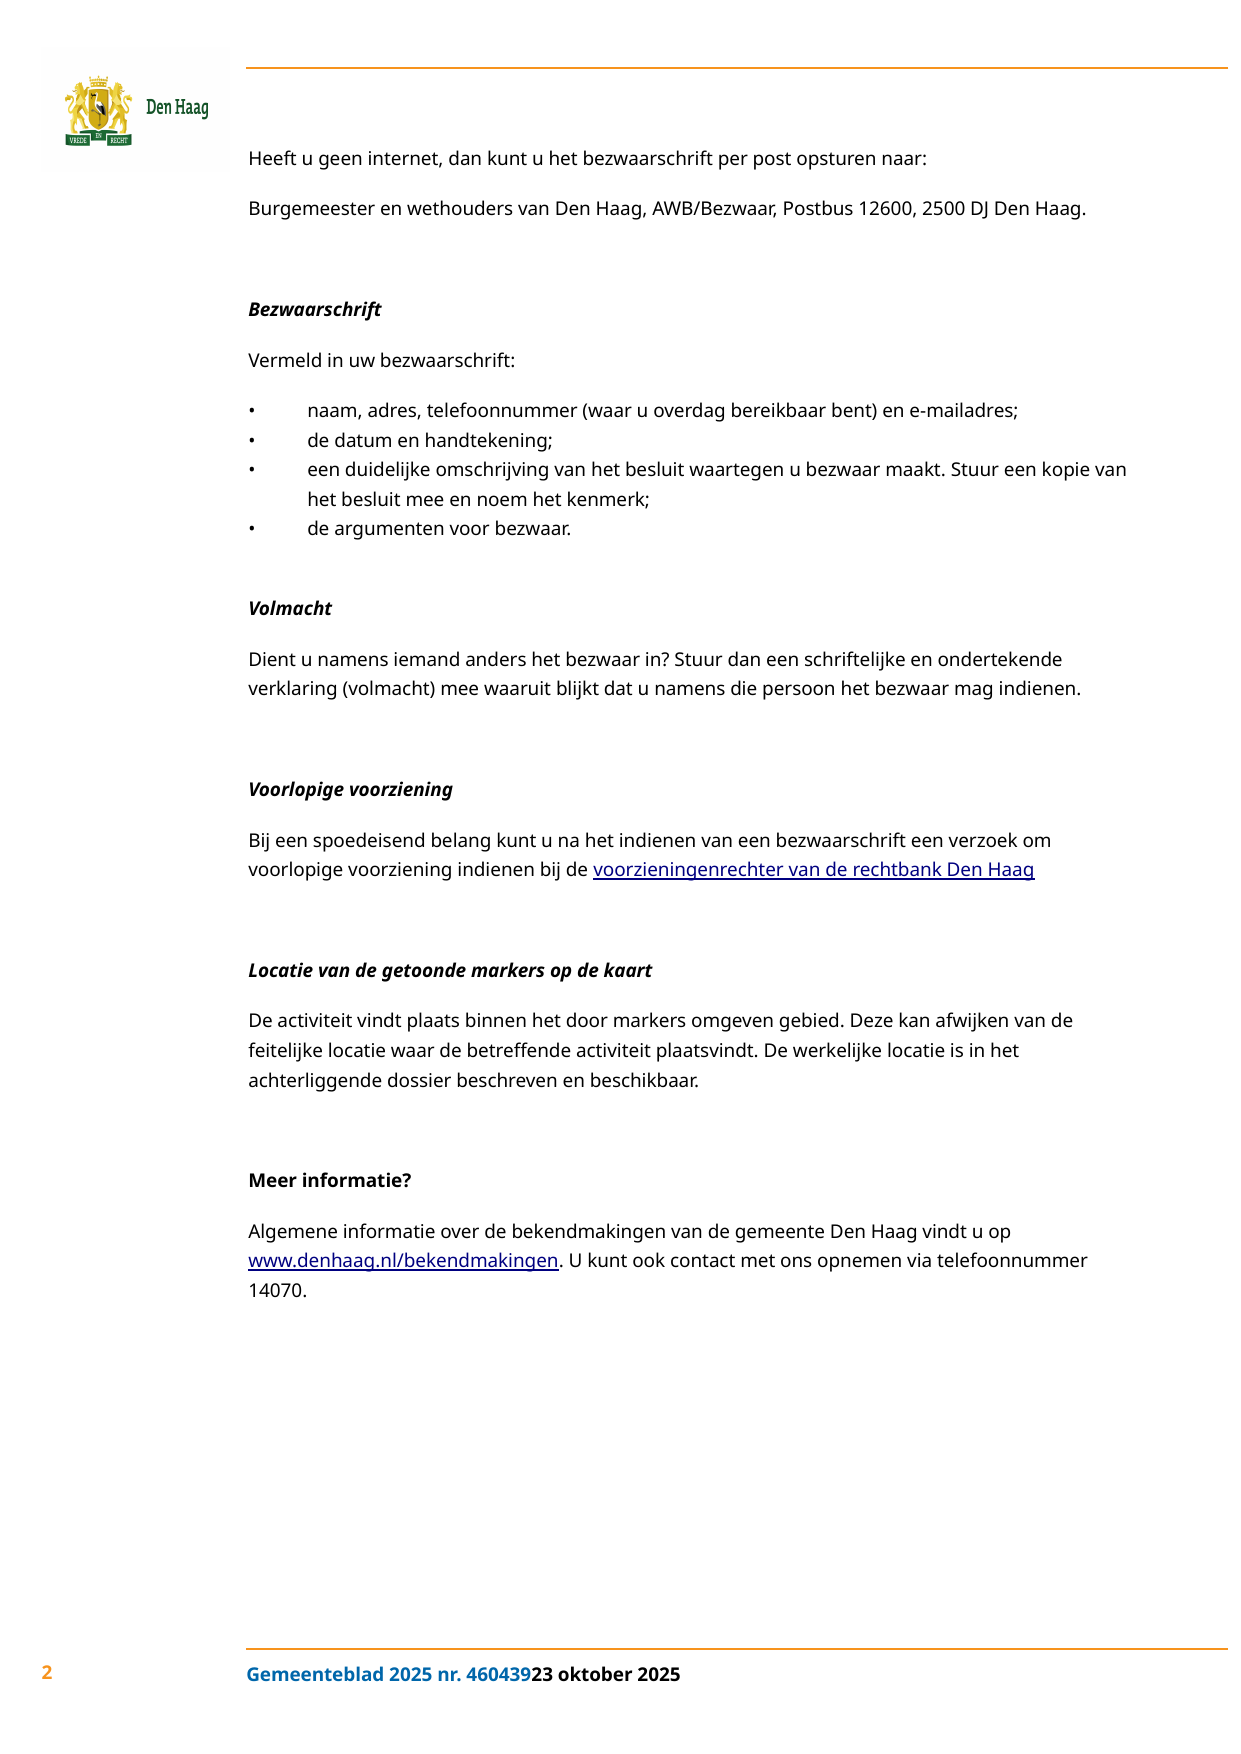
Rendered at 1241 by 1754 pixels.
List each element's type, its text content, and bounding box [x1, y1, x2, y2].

list de datum en handtekening; [248, 427, 1152, 453]
text Bezwaarschrift [248, 296, 1152, 322]
text Vermeld in uw bezwaarschrift: [248, 347, 1152, 373]
picture [41, 47, 231, 172]
text Bij een spoedeisend belang kunt u na het indienen van een bezwaarschrift een verzoek om voorlopige voorziening indienen bij de voorzieningenrechter van de rechtbank Den Haag [248, 827, 1152, 882]
text Locatie van de getoonde markers op de kaart [248, 957, 1152, 983]
list naam, adres, telefoonnummer (waar u overdag bereikbaar bent) en e-mailadres; [248, 397, 1152, 423]
text De activiteit vindt plaats binnen het door markers omgeven gebied. Deze kan afwijken van de feitelijke locatie waar de betreffende activiteit plaatsvindt. De werkelijke locatie is in het achterliggende dossier beschreven en beschikbaar. [248, 1008, 1152, 1093]
text Voorlopige voorziening [248, 776, 1152, 802]
list een duidelijke omschrijving van het besluit waartegen u bezwaar maakt. Stuur een kopie van het besluit mee en noem het kenmerk; [248, 456, 1152, 512]
text Dient u namens iemand anders het bezwaar in? Stuur dan een schriftelijke en ondertekende verklaring (volmacht) mee waaruit blijkt dat u namens die persoon het bezwaar mag indienen. [248, 646, 1152, 701]
text Burgemeester en wethouders van Den Haag, AWB/Bezwaar, Postbus 12600, 2500 DJ Den Haag. [248, 196, 1152, 221]
text Volmacht [248, 596, 1152, 621]
text Algemene informatie over de bekendmakingen van de gemeente Den Haag vindt u op www.denhaag.nl/bekendmakingen. U kunt ook contact met ons opnemen via telefoonnummer 14070. [248, 1218, 1152, 1303]
text Meer informatie? [248, 1168, 1152, 1193]
text Heeft u geen internet, dan kunt u het bezwaarschrift per post opsturen naar: [248, 145, 1152, 171]
list de argumenten voor bezwaar. [248, 516, 1152, 541]
